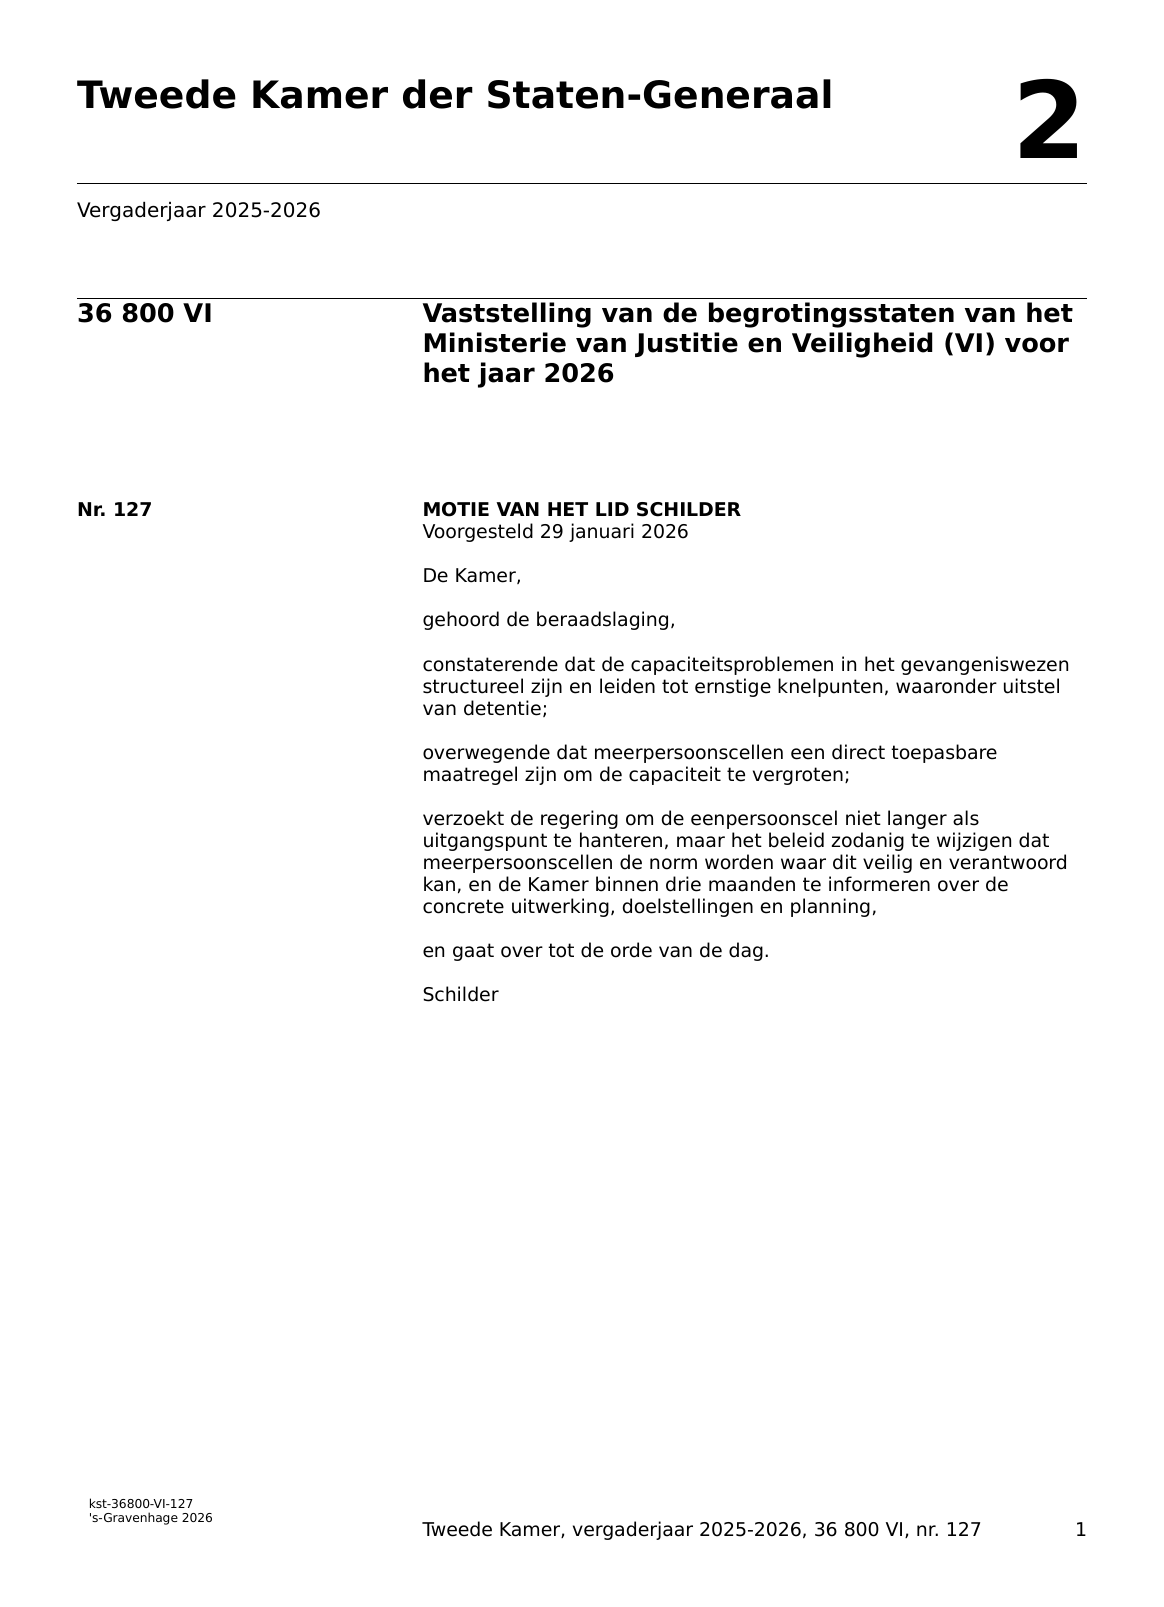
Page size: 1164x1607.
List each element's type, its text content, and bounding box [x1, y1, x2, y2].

text 's-Gravenhage 2026 [88, 1511, 323, 1525]
text en gaat over tot de orde van de dag. [422, 940, 1087, 962]
text kst-36800-VI-127 [88, 1497, 323, 1511]
subtitle 36 800 VI Vaststelling van de begrotingsstaten van het Ministerie van Justitie en Veiligheid (VI) voor het jaar 2026 [77, 299, 1087, 388]
text verzoekt de regering om de eenpersoonscel niet langer als uitgangspunt te hanteren, maar het beleid zodanig te wijzigen dat meerpersoonscellen de norm worden waar dit veilig en verantwoord kan, en de Kamer binnen drie maanden te informeren over de concrete uitwerking, doelstellingen en planning, [422, 808, 1087, 918]
text De Kamer, [422, 565, 1087, 587]
table_header Tweede Kamer der Staten-Generaal [77, 59, 886, 183]
text Voorgesteld 29 januari 2026 [422, 521, 1087, 543]
text constaterende dat de capaciteitsproblemen in het gevangeniswezen structureel zijn en leiden tot ernstige knelpunten, waaronder uitstel van detentie; [422, 653, 1087, 719]
text overwegende dat meerpersoonscellen een direct toepasbare maatregel zijn om de capaciteit te vergroten; [422, 742, 1087, 786]
subtitle Nr. 127 MOTIE VAN HET LID SCHILDER [77, 499, 1087, 521]
text gehoord de beraadslaging, [422, 609, 1087, 631]
text Schilder [422, 984, 1087, 1006]
table_cell Vergaderjaar 2025-2026 [77, 184, 1087, 298]
table_header 2 [886, 59, 1087, 183]
